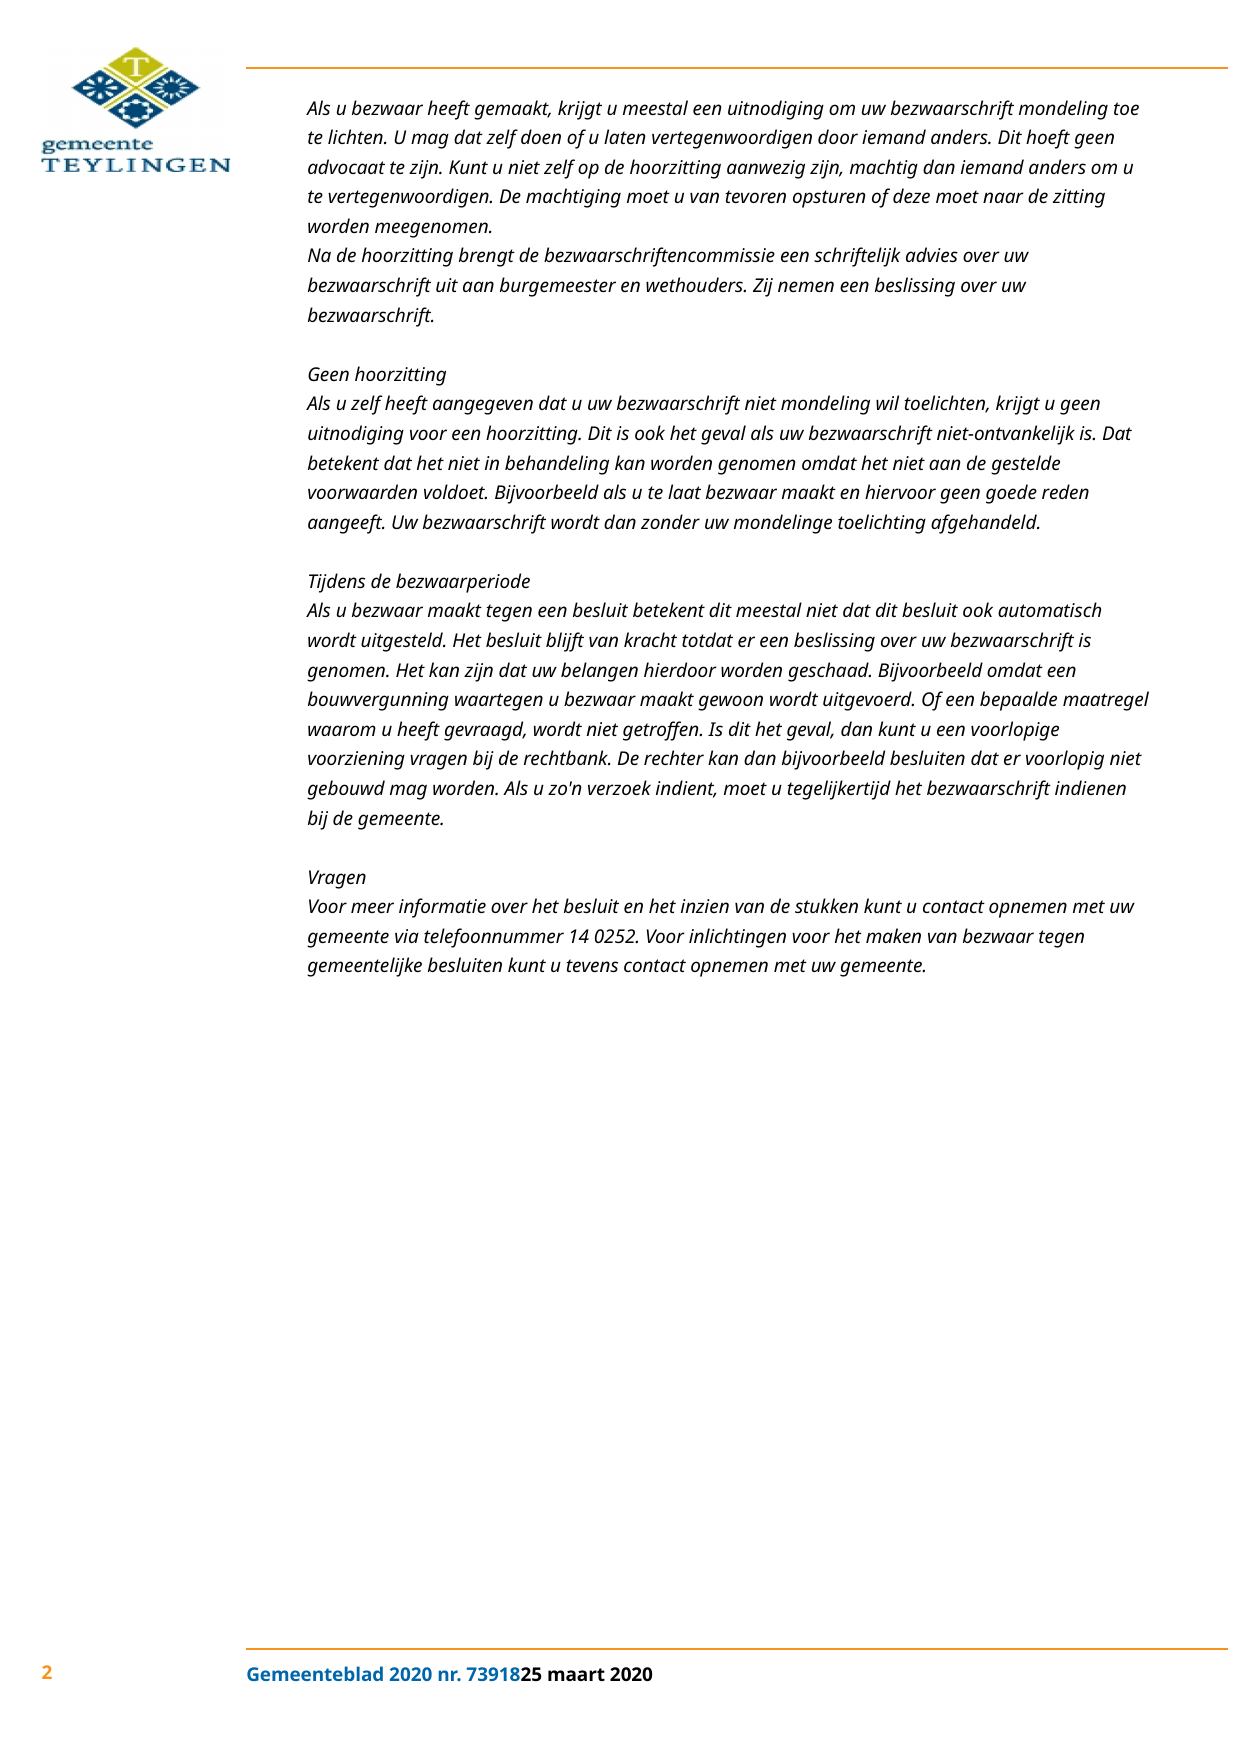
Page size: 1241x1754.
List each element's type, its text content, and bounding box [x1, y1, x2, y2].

list Geen hoorzitting [248, 361, 1152, 387]
picture [41, 47, 231, 172]
list Als u zelf heeft aangegeven dat u uw bezwaarschrift niet mondeling wil toelichten, krijgt u geen uitnodiging voor een hoorzitting. Dit is ook het geval als uw bezwaarschrift niet-ontvankelijk is. Dat betekent dat het niet in behandeling kan worden genomen omdat het niet aan de gestelde voorwaarden voldoet. Bijvoorbeeld als u te laat bezwaar maakt en hiervoor geen goede reden aangeeft. Uw bezwaarschrift wordt dan zonder uw mondelinge toelichting afgehandeld. [248, 391, 1152, 535]
list Als u bezwaar maakt tegen een besluit betekent dit meestal niet dat dit besluit ook automatisch wordt uitgesteld. Het besluit blijft van kracht totdat er een beslissing over uw bezwaarschrift is genomen. Het kan zijn dat uw belangen hierdoor worden geschaad. Bijvoorbeeld omdat een bouwvergunning waartegen u bezwaar maakt gewoon wordt uitgevoerd. Of een bepaalde maatregel waarom u heeft gevraagd, wordt niet getroffen. Is dit het geval, dan kunt u een voorlopige voorziening vragen bij de rechtbank. De rechter kan dan bijvoorbeeld besluiten dat er voorlopig niet gebouwd mag worden. Als u zo'n verzoek indient, moet u tegelijkertijd het bezwaarschrift indienen bij de gemeente. [248, 598, 1152, 831]
list Na de hoorzitting brengt de bezwaarschriftencommissie een schriftelijk advies over uw bezwaarschrift uit aan burgemeester en wethouders. Zij nemen een beslissing over uw bezwaarschrift. [248, 243, 1152, 328]
list Vragen [248, 864, 1152, 890]
list Als u bezwaar heeft gemaakt, krijgt u meestal een uitnodiging om uw bezwaarschrift mondeling toe te lichten. U mag dat zelf doen of u laten vertegenwoordigen door iemand anders. Dit hoeft geen advocaat te zijn. Kunt u niet zelf op de hoorzitting aanwezig zijn, machtig dan iemand anders om u te vertegenwoordigen. De machtiging moet u van tevoren opsturen of deze moet naar de zitting worden meegenomen. [248, 95, 1152, 239]
list Tijdens de bezwaarperiode [248, 568, 1152, 594]
list Voor meer informatie over het besluit en het inzien van de stukken kunt u contact opnemen met uw gemeente via telefoonnummer 14 0252. Voor inlichtingen voor het maken van bezwaar tegen gemeentelijke besluiten kunt u tevens contact opnemen met uw gemeente. [248, 893, 1152, 978]
